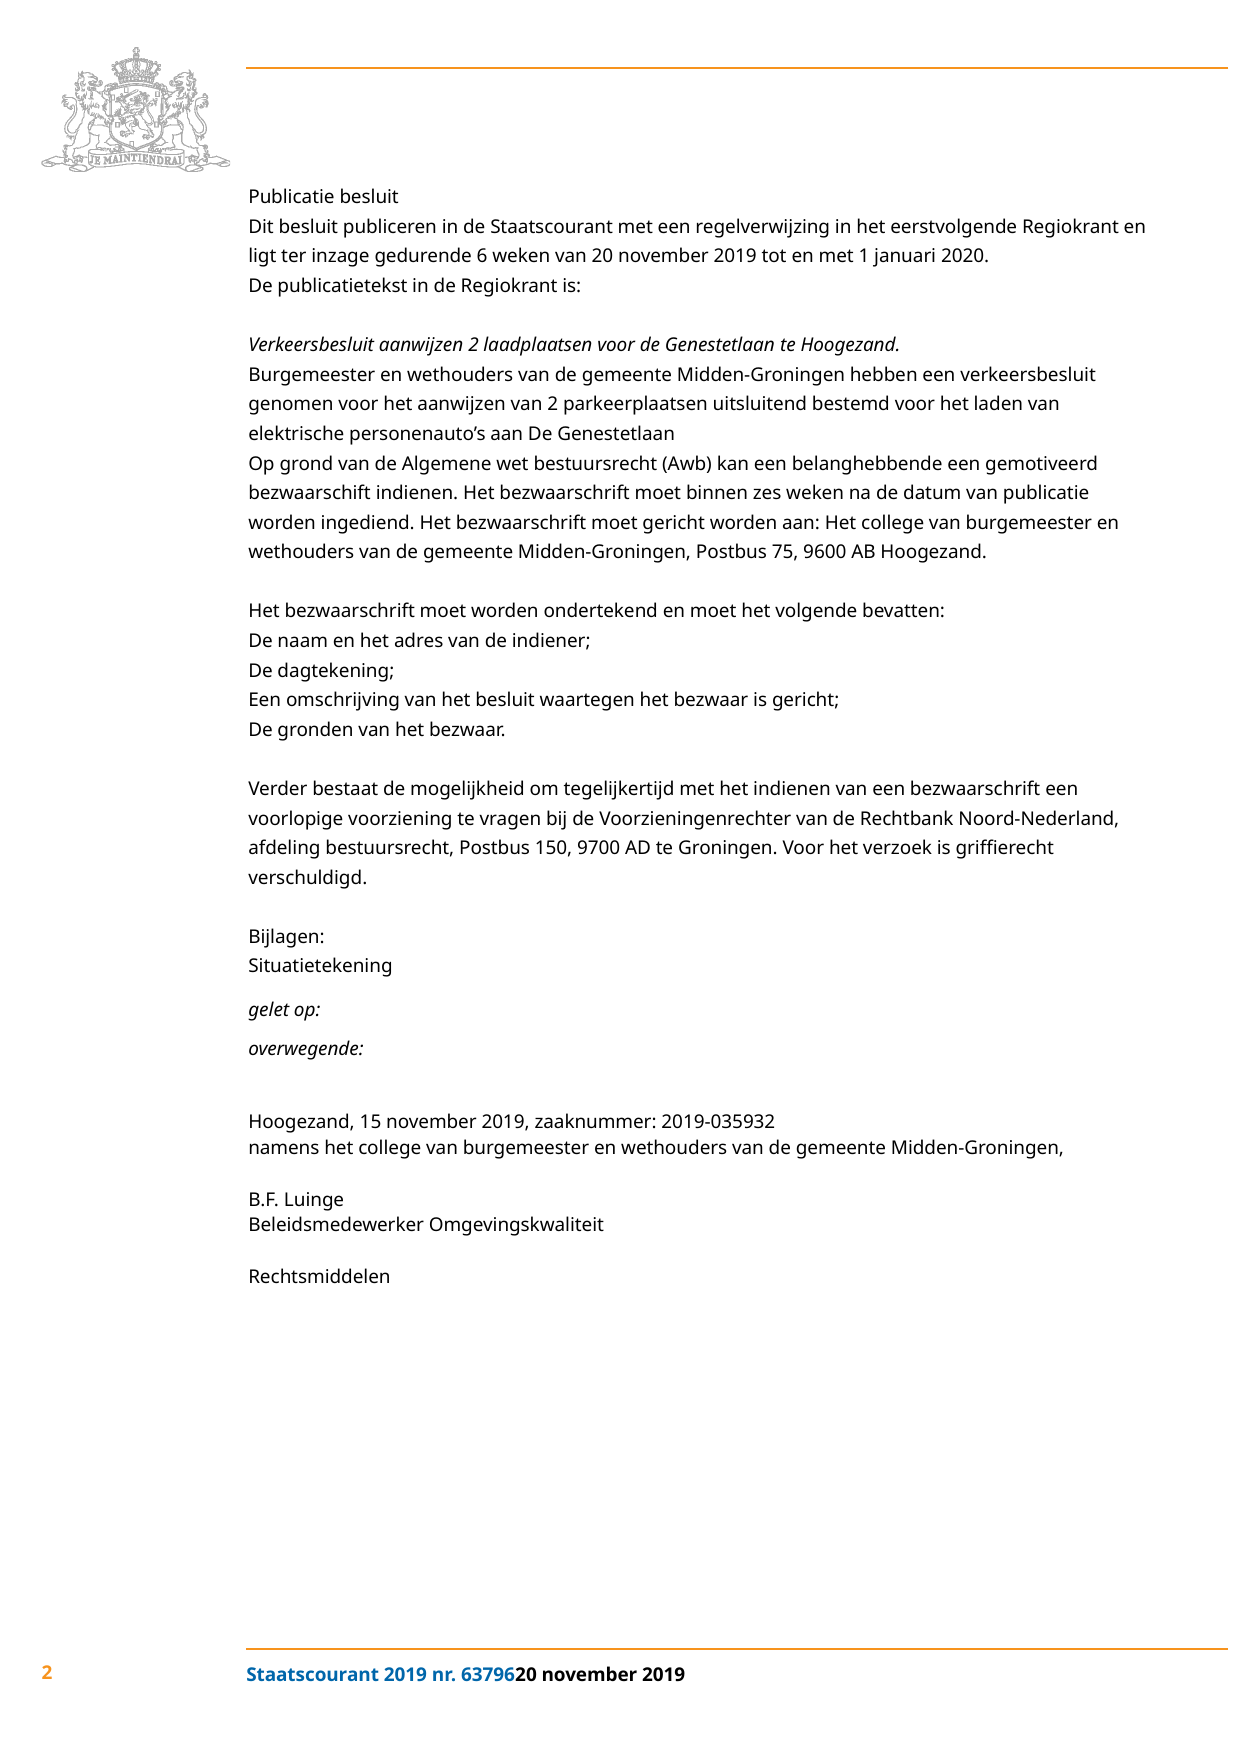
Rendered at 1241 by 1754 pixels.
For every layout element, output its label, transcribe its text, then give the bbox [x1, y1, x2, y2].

text Een omschrijving van het besluit waartegen het bezwaar is gericht; [248, 686, 1152, 712]
text Op grond van de Algemene wet bestuursrecht (Awb) kan een belanghebbende een gemotiveerd bezwaarschift indienen. Het bezwaarschrift moet binnen zes weken na de datum van publicatie worden ingediend. Het bezwaarschrift moet gericht worden aan: Het college van burgemeester en wethouders van de gemeente Midden-Groningen, Postbus 75, 9600 AB Hoogezand. [248, 450, 1152, 564]
text gelet op: [248, 996, 1152, 1022]
text Verkeersbesluit aanwijzen 2 laadplaatsen voor de Genestetlaan te Hoogezand. [248, 331, 1152, 357]
text overwegende: [248, 1035, 1152, 1061]
text Rechtsmiddelen [248, 1263, 1152, 1289]
text De dagtekening; [248, 657, 1152, 683]
text namens het college van burgemeester en wethouders van de gemeente Midden-Groningen, [248, 1134, 1152, 1160]
text Beleidsmedewerker Omgevingskwaliteit [248, 1212, 1152, 1237]
text Bijlagen: [248, 923, 1152, 949]
text De gronden van het bezwaar. [248, 716, 1152, 742]
text De naam en het adres van de indiener; [248, 627, 1152, 653]
picture [41, 47, 231, 172]
text De publicatietekst in de Regiokrant is: [248, 272, 1152, 298]
text Publicatie besluit [248, 183, 1152, 209]
text Verder bestaat de mogelijkheid om tegelijkertijd met het indienen van een bezwaarschrift een voorlopige voorziening te vragen bij de Voorzieningenrechter van de Rechtbank Noord-Nederland, afdeling bestuursrecht, Postbus 150, 9700 AD te Groningen. Voor het verzoek is griffierecht verschuldigd. [248, 775, 1152, 890]
text Hoogezand, 15 november 2019, zaaknummer: 2019-035932 [248, 1109, 1152, 1134]
text Situatietekening [248, 953, 1152, 978]
text B.F. Luinge [248, 1186, 1152, 1212]
text Burgemeester en wethouders van de gemeente Midden-Groningen hebben een verkeersbesluit genomen voor het aanwijzen van 2 parkeerplaatsen uitsluitend bestemd voor het laden van elektrische personenauto’s aan De Genestetlaan [248, 361, 1152, 446]
text Dit besluit publiceren in de Staatscourant met een regelverwijzing in het eerstvolgende Regiokrant en ligt ter inzage gedurende 6 weken van 20 november 2019 tot en met 1 januari 2020. [248, 213, 1152, 268]
text Het bezwaarschrift moet worden ondertekend en moet het volgende bevatten: [248, 598, 1152, 623]
